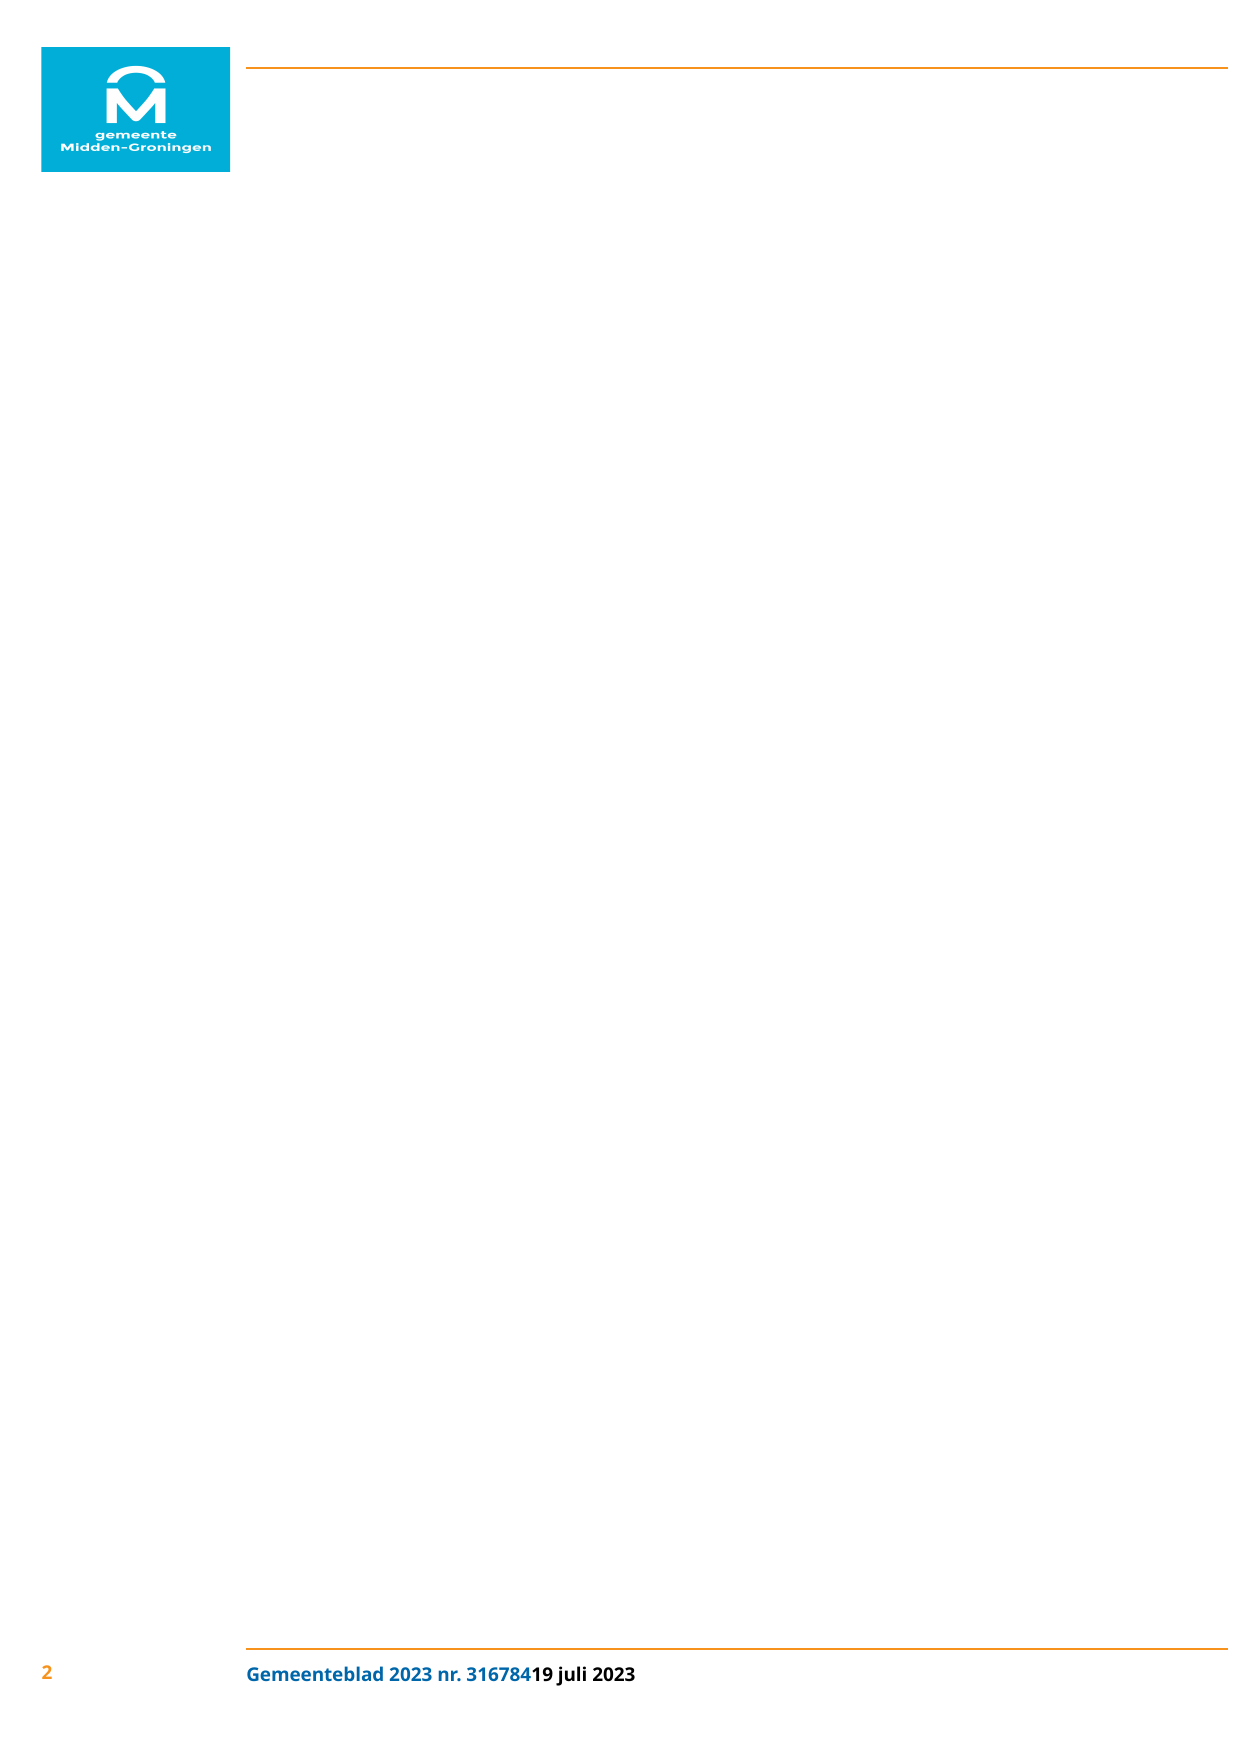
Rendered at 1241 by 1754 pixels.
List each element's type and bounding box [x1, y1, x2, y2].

picture [107, 89, 165, 122]
picture [184, 146, 190, 153]
picture [108, 66, 164, 82]
